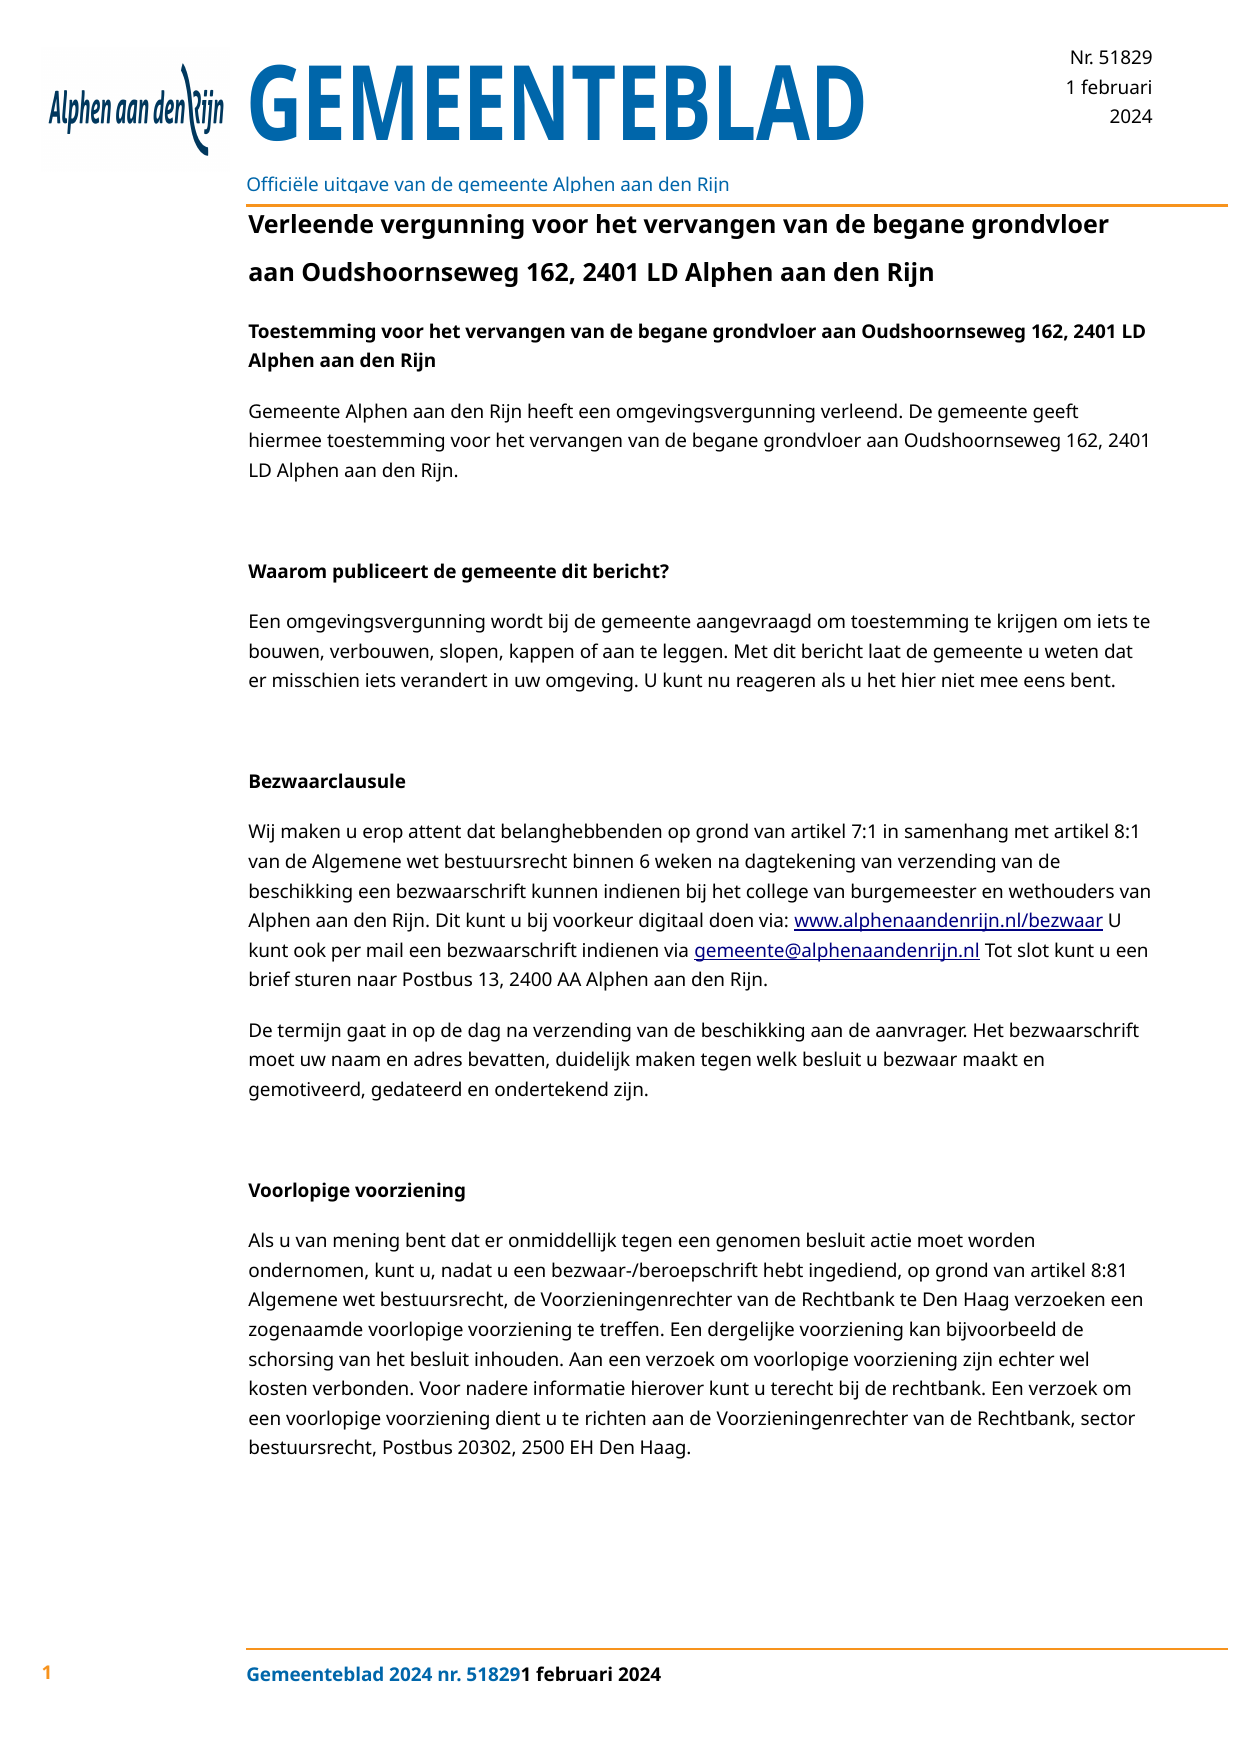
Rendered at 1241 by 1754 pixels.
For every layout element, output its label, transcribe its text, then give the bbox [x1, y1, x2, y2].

text Bezwaarclausule [248, 768, 1152, 794]
text Wij maken u erop attent dat belanghebbenden op grond van artikel 7:1 in samenhang met artikel 8:1 van de Algemene wet bestuursrecht binnen 6 weken na dagtekening van verzending van de beschikking een bezwaarschrift kunnen indienen bij het college van burgemeester en wethouders van Alphen aan den Rijn. Dit kunt u bij voorkeur digitaal doen via: www.alphenaandenrijn.nl/bezwaar U kunt ook per mail een bezwaarschrift indienen via gemeente@alphenaandenrijn.nl Tot slot kunt u een brief sturen naar Postbus 13, 2400 AA Alphen aan den Rijn. [248, 819, 1152, 992]
text Gemeente Alphen aan den Rijn heeft een omgevingsvergunning verleend. De gemeente geeft hiermee toestemming voor het vervangen van de begane grondvloer aan Oudshoornseweg 162, 2401 LD Alphen aan den Rijn. [248, 398, 1152, 483]
text De termijn gaat in op de dag na verzending van de beschikking aan de aanvrager. Het bezwaarschrift moet uw naam en adres bevatten, duidelijk maken tegen welk besluit u bezwaar maakt en gemotiveerd, gedateerd en ondertekend zijn. [248, 1017, 1152, 1102]
text Als u van mening bent dat er onmiddellijk tegen een genomen besluit actie moet worden ondernomen, kunt u, nadat u een bezwaar-/beroepschrift hebt ingediend, op grond van artikel 8:81 Algemene wet bestuursrecht, de Voorzieningenrechter van de Rechtbank te Den Haag verzoeken een zogenaamde voorlopige voorziening te treffen. Een dergelijke voorziening kan bijvoorbeeld de schorsing van het besluit inhouden. Aan een verzoek om voorlopige voorziening zijn echter wel kosten verbonden. Voor nadere informatie hierover kunt u terecht bij de rechtbank. Een verzoek om een voorlopige voorziening dient u te richten aan de Voorzieningenrechter van de Rechtbank, sector bestuursrecht, Postbus 20302, 2500 EH Den Haag. [248, 1227, 1152, 1460]
picture [41, 47, 231, 172]
text Voorlopige voorziening [248, 1177, 1152, 1203]
text Toestemming voor het vervangen van de begane grondvloer aan Oudshoornseweg 162, 2401 LD Alphen aan den Rijn [248, 318, 1152, 373]
text Een omgevingsvergunning wordt bij de gemeente aangevraagd om toestemming te krijgen om iets te bouwen, verbouwen, slopen, kappen of aan te leggen. Met dit bericht laat de gemeente u weten dat er misschien iets verandert in uw omgeving. U kunt nu reageren als u het hier niet mee eens bent. [248, 608, 1152, 693]
text Waarom publiceert de gemeente dit bericht? [248, 558, 1152, 584]
text Verleende vergunning voor het vervangen van de begane grondvloer aan Oudshoornseweg 162, 2401 LD Alphen aan den Rijn [248, 207, 1152, 288]
